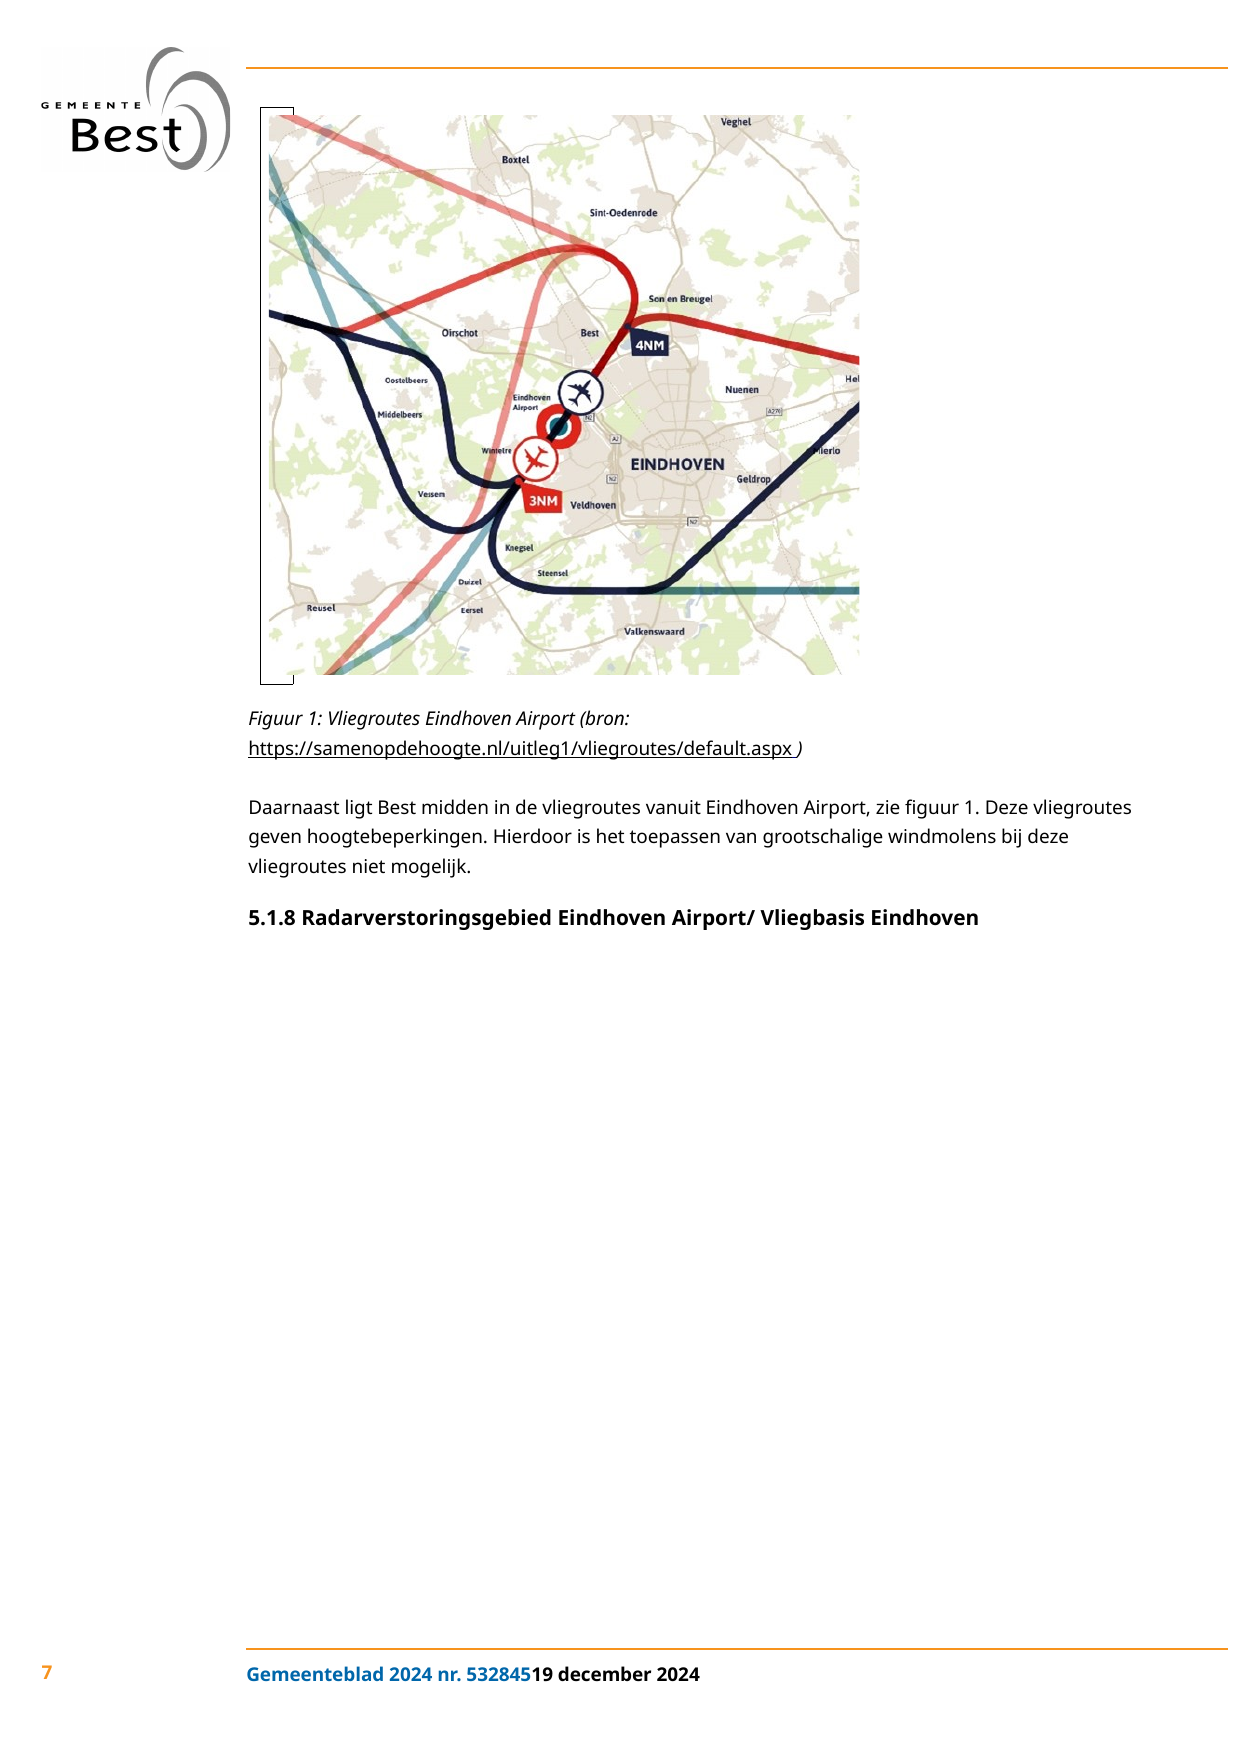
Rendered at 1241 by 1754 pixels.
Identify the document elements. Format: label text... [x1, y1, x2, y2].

text 5.1.8 Radarverstoringsgebied Eindhoven Airport/ Vliegbasis Eindhoven [248, 903, 1152, 932]
text Daarnaast ligt Best midden in de vliegroutes vanuit Eindhoven Airport, zie figuur 1. Deze vliegroutes geven hoogtebeperkingen. Hierdoor is het toepassen van grootschalige windmolens bij deze vliegroutes niet mogelijk. [248, 794, 1152, 879]
text Figuur 1: Vliegroutes Eindhoven Airport (bron: https://samenopdehoogte.nl/uitleg1/vliegroutes/default.aspx ) [248, 705, 1152, 761]
picture [41, 47, 231, 172]
picture [268, 115, 860, 675]
